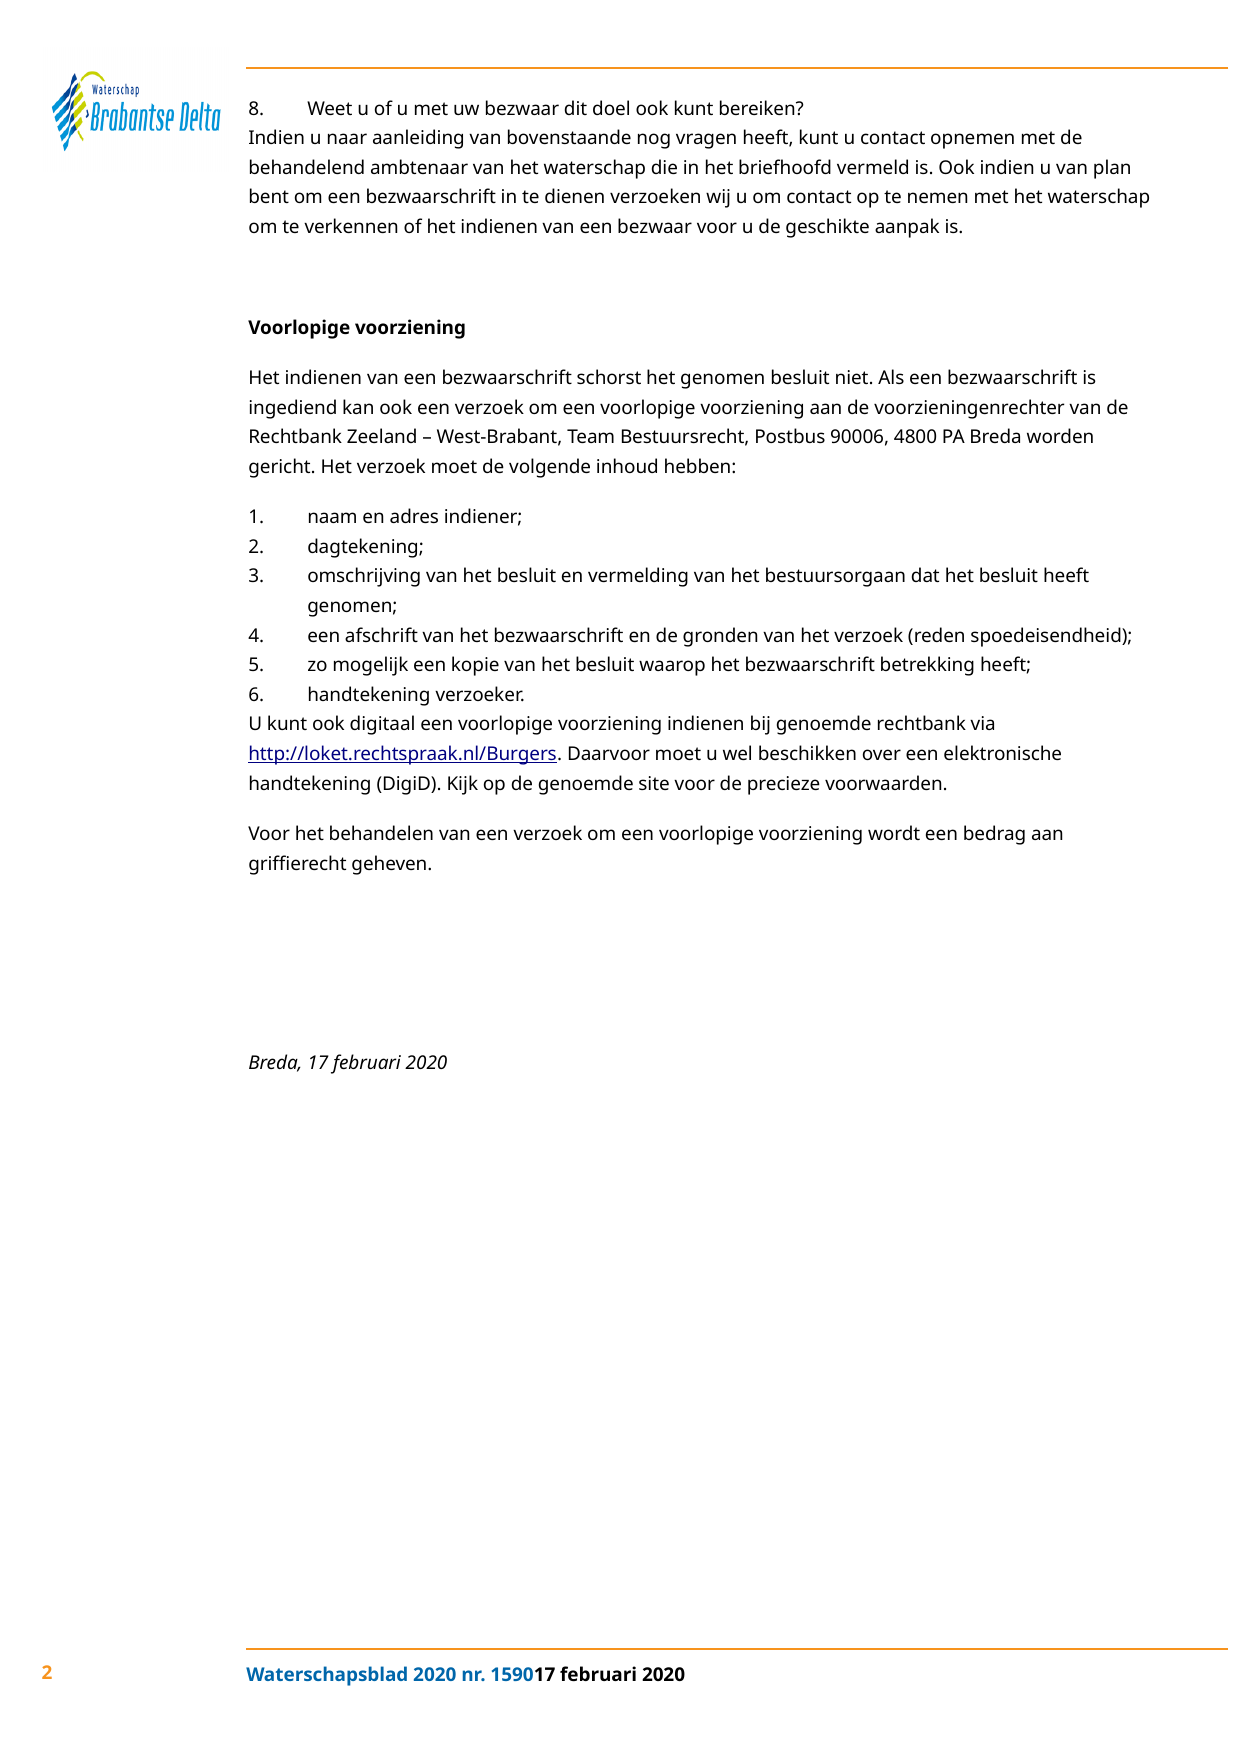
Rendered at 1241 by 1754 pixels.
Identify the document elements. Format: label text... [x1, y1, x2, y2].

text Breda, 17 februari 2020 [248, 1049, 1152, 1074]
picture [41, 47, 231, 172]
list zo mogelijk een kopie van het besluit waarop het bezwaarschrift betrekking heeft; [248, 651, 1152, 677]
text Voorlopige voorziening [248, 314, 1152, 340]
text U kunt ook digitaal een voorlopige voorziening indienen bij genoemde rechtbank via http://loket.rechtspraak.nl/Burgers. Daarvoor moet u wel beschikken over een elektronische handtekening (DigiD). Kijk op de genoemde site voor de precieze voorwaarden. [248, 711, 1152, 796]
list naam en adres indiener; [248, 503, 1152, 529]
text Indien u naar aanleiding van bovenstaande nog vragen heeft, kunt u contact opnemen met de behandelend ambtenaar van het waterschap die in het briefhoofd vermeld is. Ook indien u van plan bent om een bezwaarschrift in te dienen verzoeken wij u om contact op te nemen met het waterschap om te verkennen of het indienen van een bezwaar voor u de geschikte aanpak is. [248, 124, 1152, 239]
list Weet u of u met uw bezwaar dit doel ook kunt bereiken? [248, 95, 1152, 121]
list dagtekening; [248, 533, 1152, 559]
list een afschrift van het bezwaarschrift en de gronden van het verzoek (reden spoedeisendheid); [248, 622, 1152, 648]
text Voor het behandelen van een verzoek om een voorlopige voorziening wordt een bedrag aan griffierecht geheven. [248, 820, 1152, 876]
list omschrijving van het besluit en vermelding van het bestuursorgaan dat het besluit heeft genomen; [248, 563, 1152, 618]
text Het indienen van een bezwaarschrift schorst het genomen besluit niet. Als een bezwaarschrift is ingediend kan ook een verzoek om een voorlopige voorziening aan de voorzieningenrechter van de Rechtbank Zeeland – West-Brabant, Team Bestuursrecht, Postbus 90006, 4800 PA Breda worden gericht. Het verzoek moet de volgende inhoud hebben: [248, 364, 1152, 479]
list handtekening verzoeker. [248, 681, 1152, 707]
